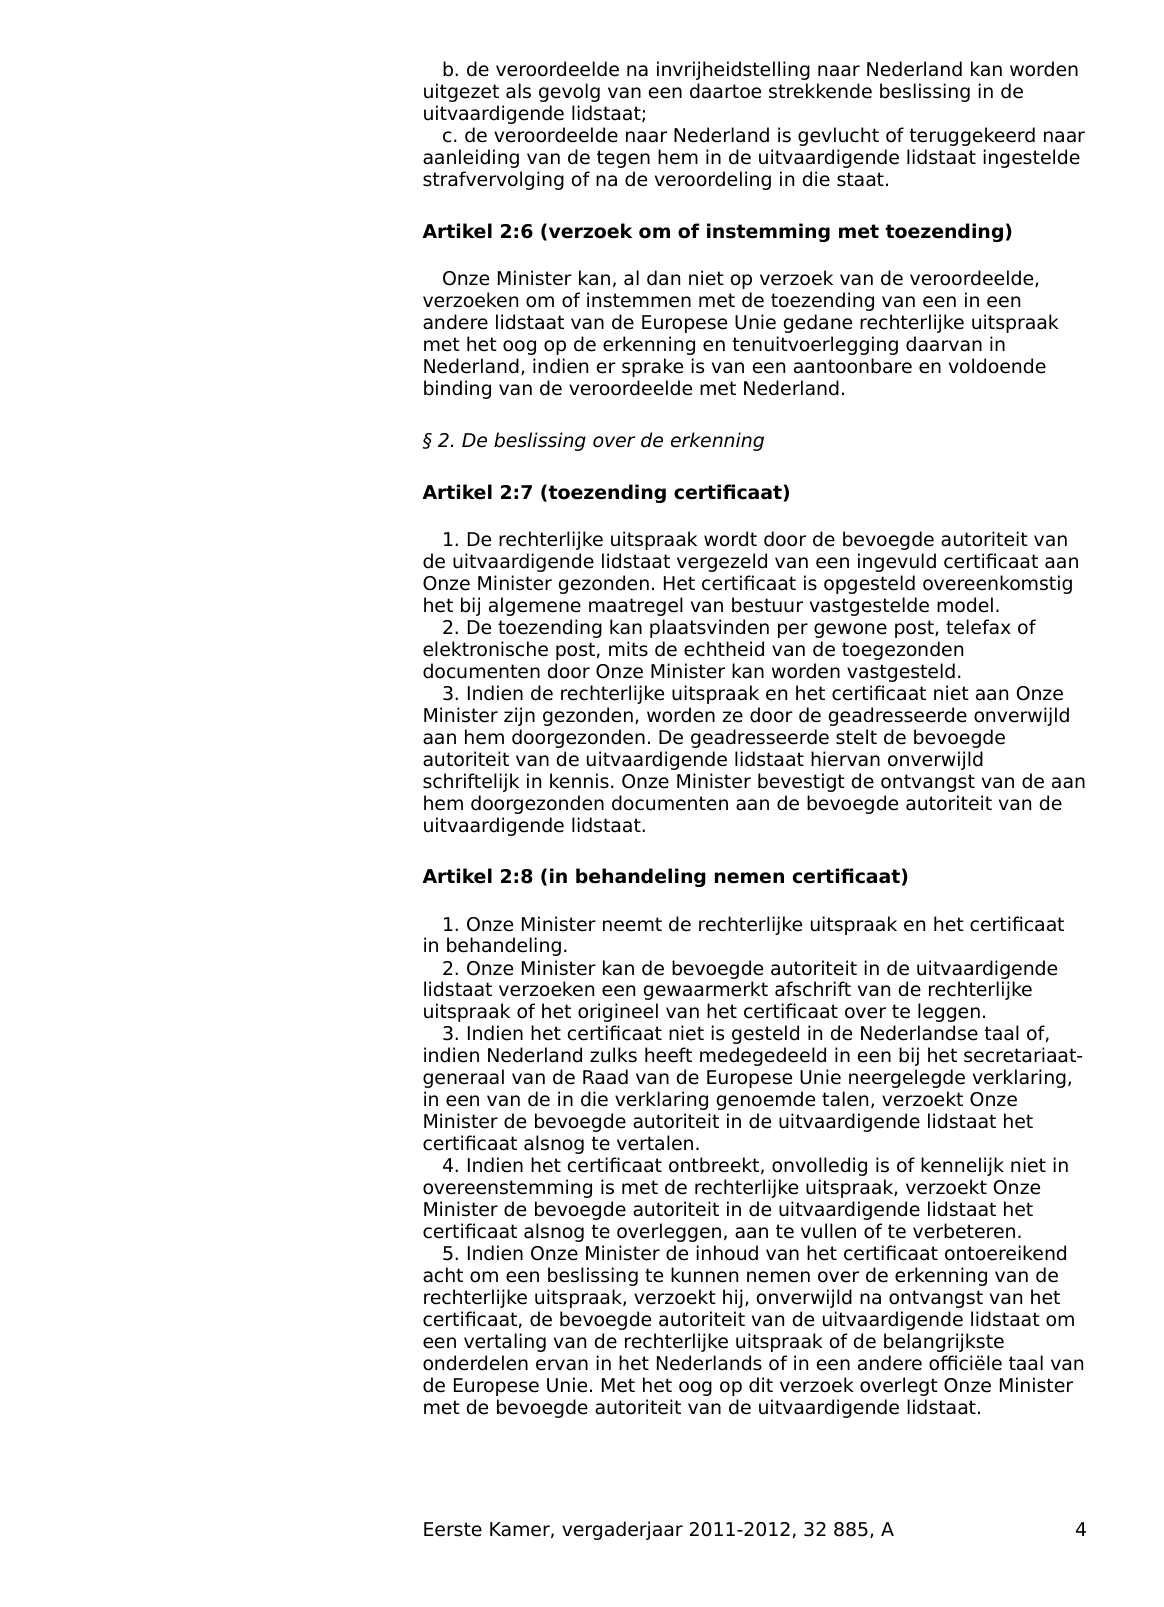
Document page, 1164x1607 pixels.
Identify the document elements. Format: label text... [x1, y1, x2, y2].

text 5. Indien Onze Minister de inhoud van het certificaat ontoereikend acht om een beslissing te kunnen nemen over de erkenning van de rechterlijke uitspraak, verzoekt hij, onverwijld na ontvangst van het certificaat, de bevoegde autoriteit van de uitvaardigende lidstaat om een vertaling van de rechterlijke uitspraak of de belangrijkste onderdelen ervan in het Nederlands of in een andere officiële taal van de Europese Unie. Met het oog op dit verzoek overlegt Onze Minister met de bevoegde autoriteit van de uitvaardigende lidstaat. [422, 1243, 1087, 1419]
subtitle Artikel 2:8 (in behandeling nemen certificaat) [422, 866, 1087, 888]
text 1. Onze Minister neemt de rechterlijke uitspraak en het certificaat in behandeling. [422, 913, 1087, 957]
text 3. Indien de rechterlijke uitspraak en het certificaat niet aan Onze Minister zijn gezonden, worden ze door de geadresseerde onverwijld aan hem doorgezonden. De geadresseerde stelt de bevoegde autoriteit van de uitvaardigende lidstaat hiervan onverwijld schriftelijk in kennis. Onze Minister bevestigt de ontvangst van de aan hem doorgezonden documenten aan de bevoegde autoriteit van de uitvaardigende lidstaat. [422, 683, 1087, 836]
text Onze Minister kan, al dan niet op verzoek van de veroordeelde, verzoeken om of instemmen met de toezending van een in een andere lidstaat van de Europese Unie gedane rechterlijke uitspraak met het oog op de erkenning en tenuitvoerlegging daarvan in Nederland, indien er sprake is van een aantoonbare en voldoende binding van de veroordeelde met Nederland. [422, 268, 1087, 400]
text 2. Onze Minister kan de bevoegde autoriteit in de uitvaardigende lidstaat verzoeken een gewaarmerkt afschrift van de rechterlijke uitspraak of het origineel van het certificaat over te leggen. [422, 957, 1087, 1023]
subtitle Artikel 2:7 (toezending certificaat) [422, 482, 1087, 504]
subtitle § 2. De beslissing over de erkenning [422, 430, 1087, 452]
text c. de veroordeelde naar Nederland is gevlucht of teruggekeerd naar aanleiding van de tegen hem in de uitvaardigende lidstaat ingestelde strafvervolging of na de veroordeling in die staat. [422, 125, 1087, 191]
subtitle Artikel 2:6 (verzoek om of instemming met toezending) [422, 221, 1087, 243]
text 4. Indien het certificaat ontbreekt, onvolledig is of kennelijk niet in overeenstemming is met de rechterlijke uitspraak, verzoekt Onze Minister de bevoegde autoriteit in de uitvaardigende lidstaat het certificaat alsnog te overleggen, aan te vullen of te verbeteren. [422, 1155, 1087, 1243]
text 3. Indien het certificaat niet is gesteld in de Nederlandse taal of, indien Nederland zulks heeft medegedeeld in een bij het secretariaat-generaal van de Raad van de Europese Unie neergelegde verklaring, in een van de in die verklaring genoemde talen, verzoekt Onze Minister de bevoegde autoriteit in de uitvaardigende lidstaat het certificaat alsnog te vertalen. [422, 1023, 1087, 1155]
text 2. De toezending kan plaatsvinden per gewone post, telefax of elektronische post, mits de echtheid van de toegezonden documenten door Onze Minister kan worden vastgesteld. [422, 617, 1087, 683]
text 1. De rechterlijke uitspraak wordt door de bevoegde autoriteit van de uitvaardigende lidstaat vergezeld van een ingevuld certificaat aan Onze Minister gezonden. Het certificaat is opgesteld overeenkomstig het bij algemene maatregel van bestuur vastgestelde model. [422, 529, 1087, 617]
text b. de veroordeelde na invrijheidstelling naar Nederland kan worden uitgezet als gevolg van een daartoe strekkende beslissing in de uitvaardigende lidstaat; [422, 59, 1087, 125]
